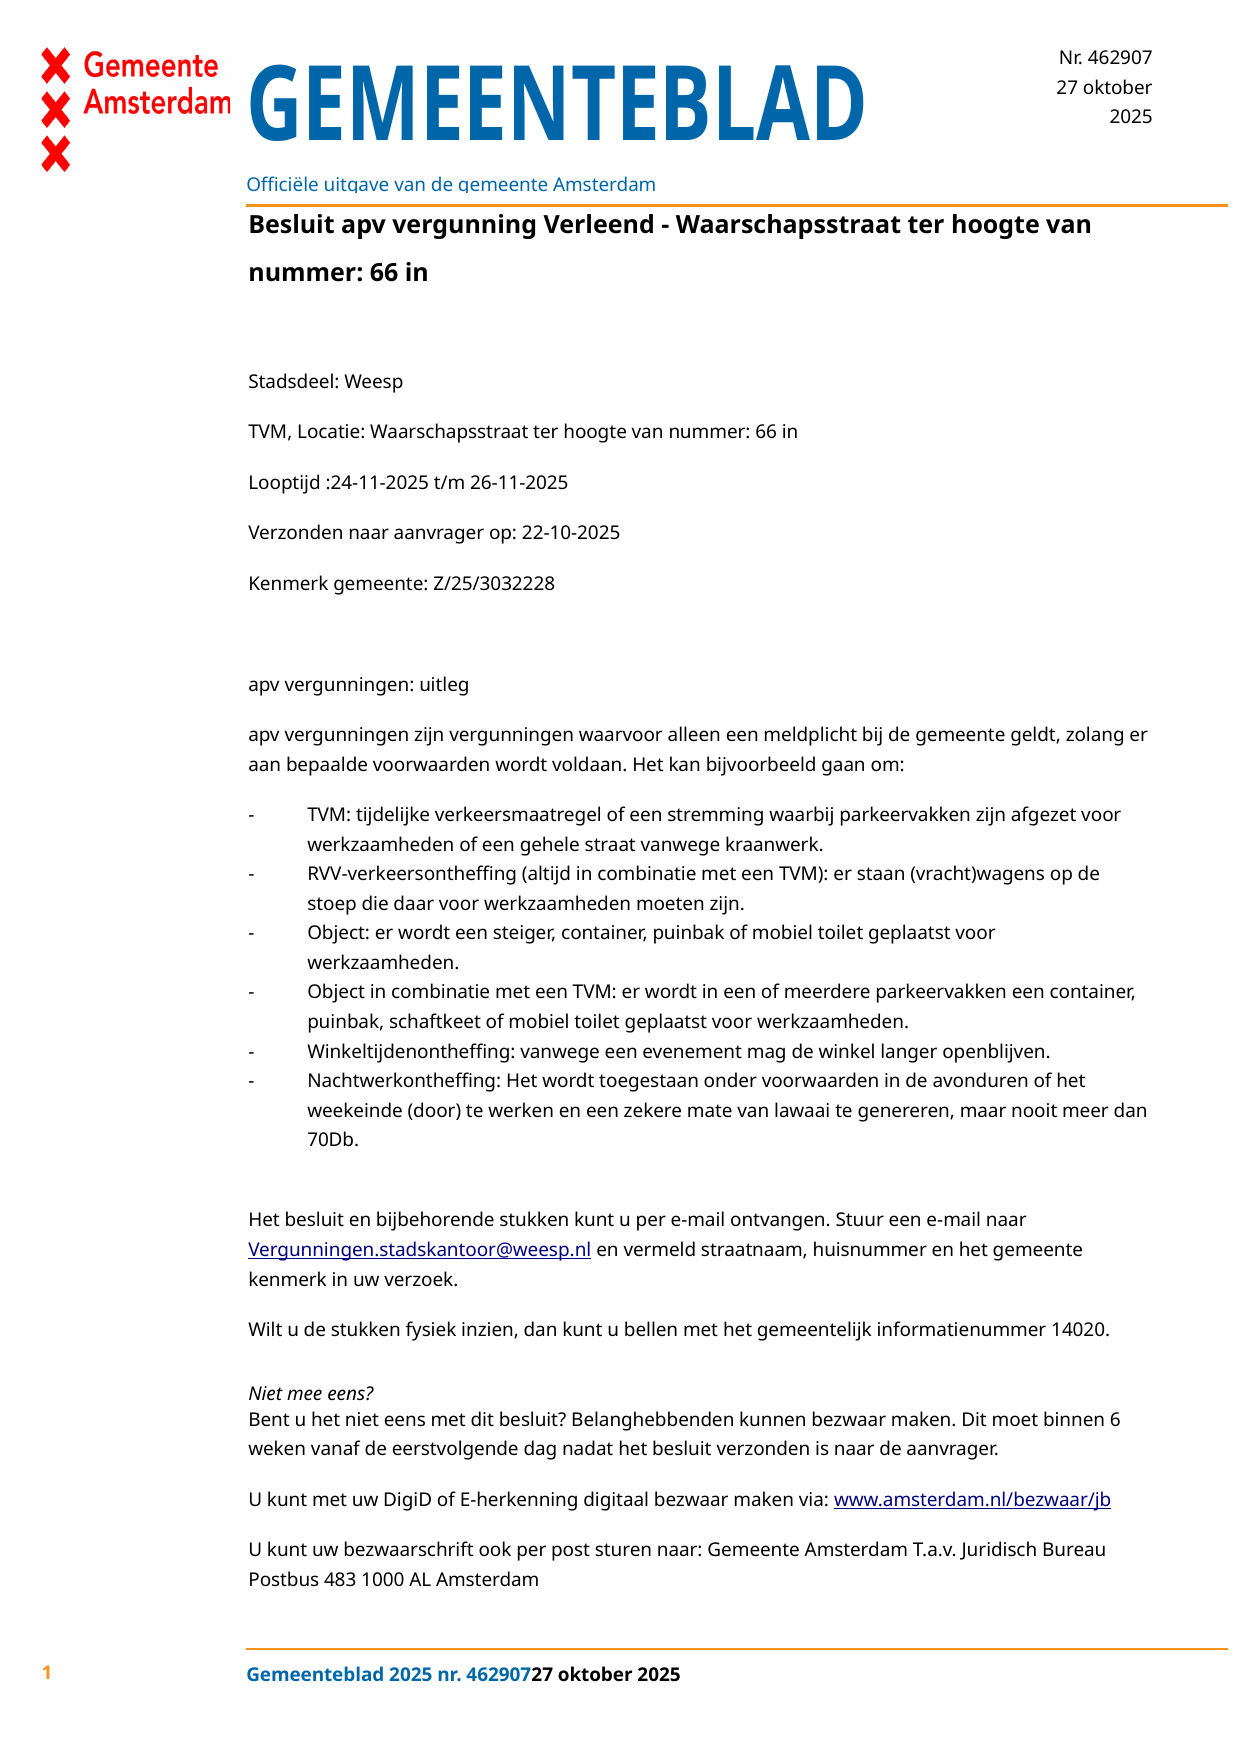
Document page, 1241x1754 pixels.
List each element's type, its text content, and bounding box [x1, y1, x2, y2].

text apv vergunningen zijn vergunningen waarvoor alleen een meldplicht bij de gemeente geldt, zolang er aan bepaalde voorwaarden wordt voldaan. Het kan bijvoorbeeld gaan om: [248, 721, 1152, 777]
list Winkeltijdenontheffing: vanwege een evenement mag de winkel langer openblijven. [248, 1038, 1152, 1064]
text Niet mee eens? [248, 1380, 1152, 1406]
text Stadsdeel: Weesp [248, 368, 1152, 394]
text Besluit apv vergunning Verleend - Waarschapsstraat ter hoogte van nummer: 66 in [248, 207, 1152, 288]
text apv vergunningen: uitleg [248, 671, 1152, 697]
text Verzonden naar aanvrager op: 22-10-2025 [248, 519, 1152, 545]
picture [41, 47, 231, 172]
list Object: er wordt een steiger, container, puinbak of mobiel toilet geplaatst voor werkzaamheden. [248, 919, 1152, 975]
list Object in combinatie met een TVM: er wordt in een of meerdere parkeervakken een container, puinbak, schaftkeet of mobiel toilet geplaatst voor werkzaamheden. [248, 979, 1152, 1034]
text Bent u het niet eens met dit besluit? Belanghebbenden kunnen bezwaar maken. Dit moet binnen 6 weken vanaf de eerstvolgende dag nadat het besluit verzonden is naar de aanvrager. [248, 1406, 1152, 1461]
text Wilt u de stukken fysiek inzien, dan kunt u bellen met het gemeentelijk informatienummer 14020. [248, 1316, 1152, 1342]
text Looptijd :24-11-2025 t/m 26-11-2025 [248, 469, 1152, 495]
list Nachtwerkontheffing: Het wordt toegestaan onder voorwaarden in de avonduren of het weekeinde (door) te werken en een zekere mate van lawaai te genereren, maar nooit meer dan 70Db. [248, 1067, 1152, 1152]
text Kenmerk gemeente: Z/25/3032228 [248, 570, 1152, 596]
text Het besluit en bijbehorende stukken kunt u per e-mail ontvangen. Stuur een e-mail naar Vergunningen.stadskantoor@weesp.nl en vermeld straatnaam, huisnummer en het gemeente kenmerk in uw verzoek. [248, 1207, 1152, 1292]
text TVM, Locatie: Waarschapsstraat ter hoogte van nummer: 66 in [248, 419, 1152, 444]
list RVV-verkeersontheffing (altijd in combinatie met een TVM): er staan (vracht)wagens op de stoep die daar voor werkzaamheden moeten zijn. [248, 860, 1152, 916]
text U kunt met uw DigiD of E-herkenning digitaal bezwaar maken via: www.amsterdam.nl/bezwaar/jb [248, 1486, 1152, 1512]
text U kunt uw bezwaarschrift ook per post sturen naar: Gemeente Amsterdam T.a.v. Juridisch Bureau Postbus 483 1000 AL Amsterdam [248, 1536, 1152, 1592]
list TVM: tijdelijke verkeersmaatregel of een stremming waarbij parkeervakken zijn afgezet voor werkzaamheden of een gehele straat vanwege kraanwerk. [248, 801, 1152, 857]
